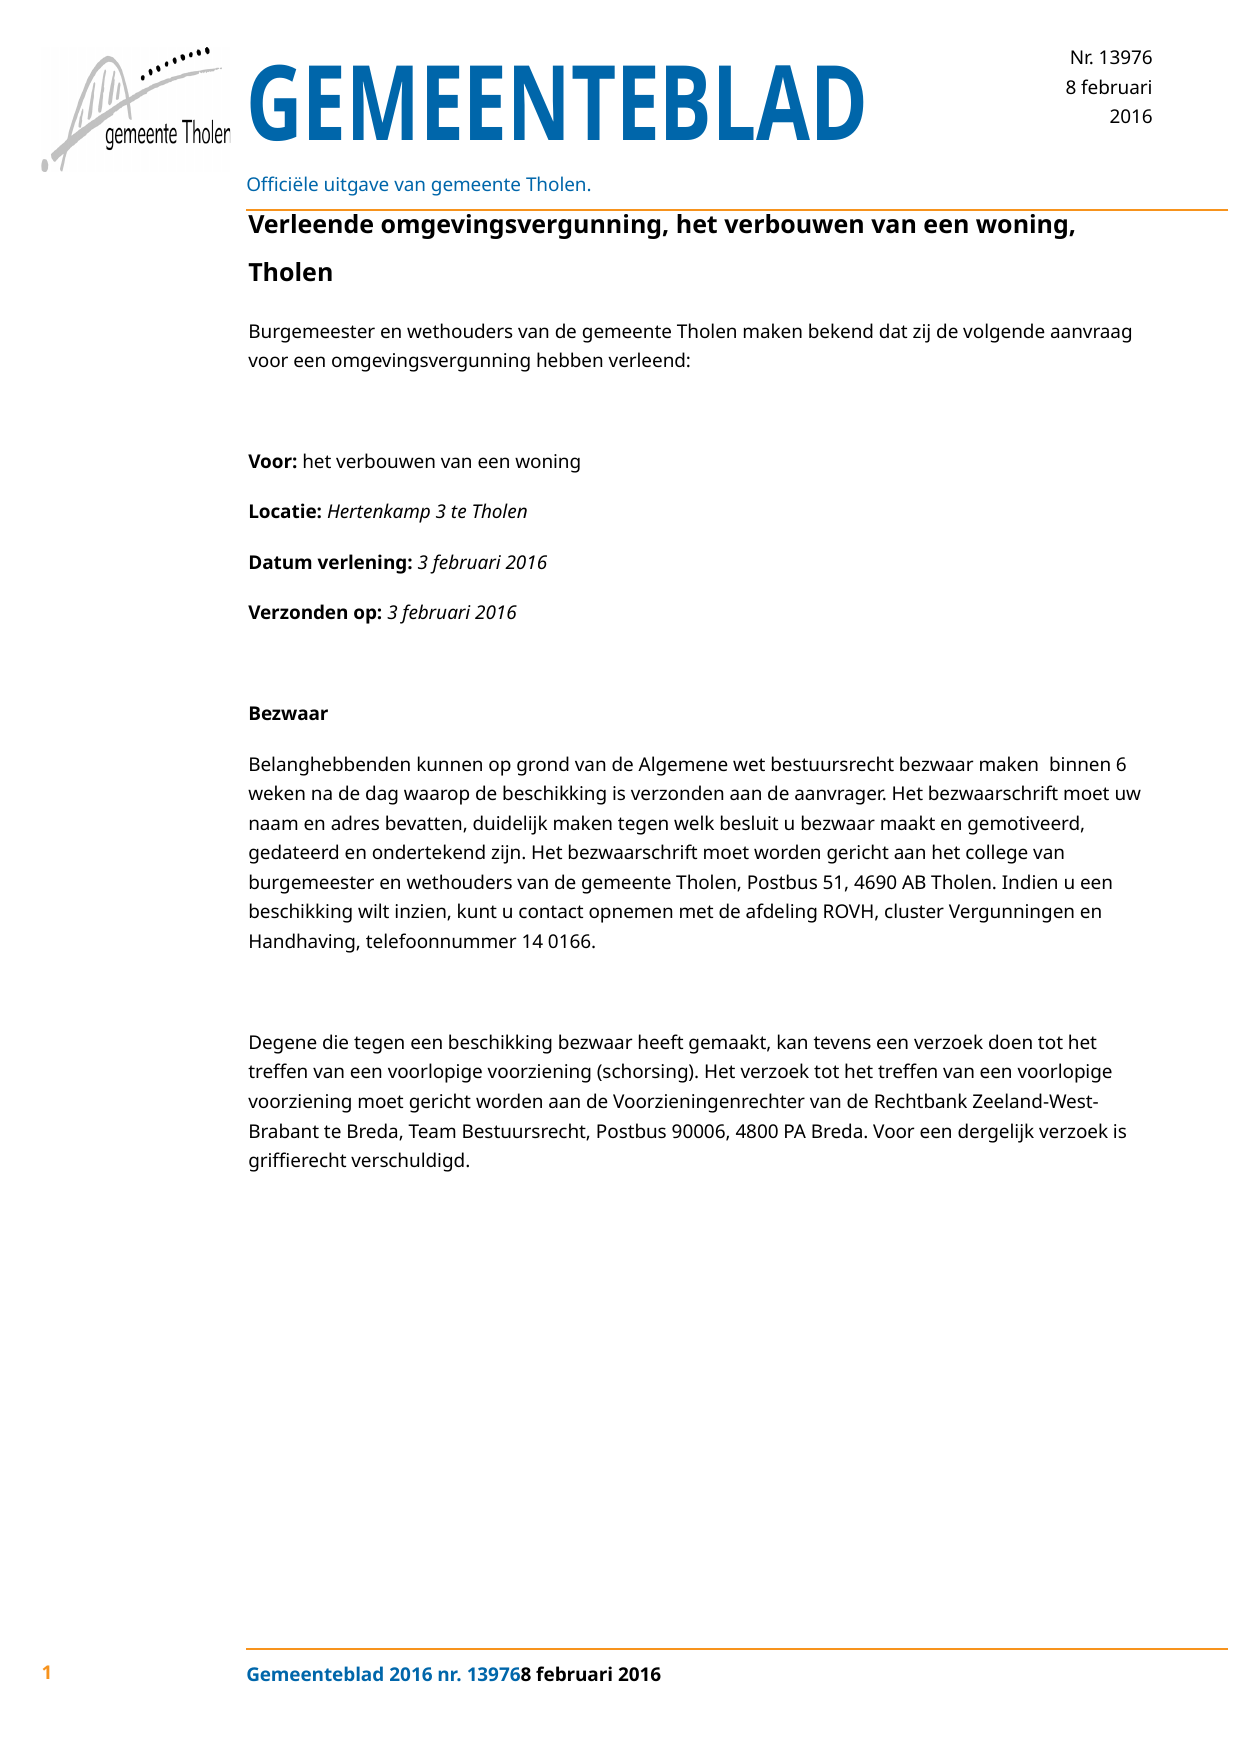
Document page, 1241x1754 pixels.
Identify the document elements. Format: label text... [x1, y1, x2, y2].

text Verleende omgevingsvergunning, het verbouwen van een woning, Tholen [248, 211, 1152, 288]
picture [41, 47, 231, 172]
text Datum verlening: 3 februari 2016 [248, 549, 1152, 575]
text Locatie: Hertenkamp 3 te Tholen [248, 499, 1152, 524]
text Bezwaar [248, 700, 1152, 726]
text Burgemeester en wethouders van de gemeente Tholen maken bekend dat zij de volgende aanvraag voor een omgevingsvergunning hebben verleend: [248, 318, 1152, 373]
text Verzonden op: 3 februari 2016 [248, 599, 1152, 625]
text Degene die tegen een beschikking bezwaar heeft gemaakt, kan tevens een verzoek doen tot het treffen van een voorlopige voorziening (schorsing). Het verzoek tot het treffen van een voorlopige voorziening moet gericht worden aan de Voorzieningenrechter van de Rechtbank Zeeland-West-Brabant te Breda, Team Bestuursrecht, Postbus 90006, 4800 PA Breda. Voor een dergelijk verzoek is griffierecht verschuldigd. [248, 1029, 1152, 1173]
text Voor: het verbouwen van een woning [248, 448, 1152, 474]
text Belanghebbenden kunnen op grond van de Algemene wet bestuursrecht bezwaar maken binnen 6 weken na de dag waarop de beschikking is verzonden aan de aanvrager. Het bezwaarschrift moet uw naam en adres bevatten, duidelijk maken tegen welk besluit u bezwaar maakt en gemotiveerd, gedateerd en ondertekend zijn. Het bezwaarschrift moet worden gericht aan het college van burgemeester en wethouders van de gemeente Tholen, Postbus 51, 4690 AB Tholen. Indien u een beschikking wilt inzien, kunt u contact opnemen met de afdeling ROVH, cluster Vergunningen en Handhaving, telefoonnummer 14 0166. [248, 751, 1152, 954]
